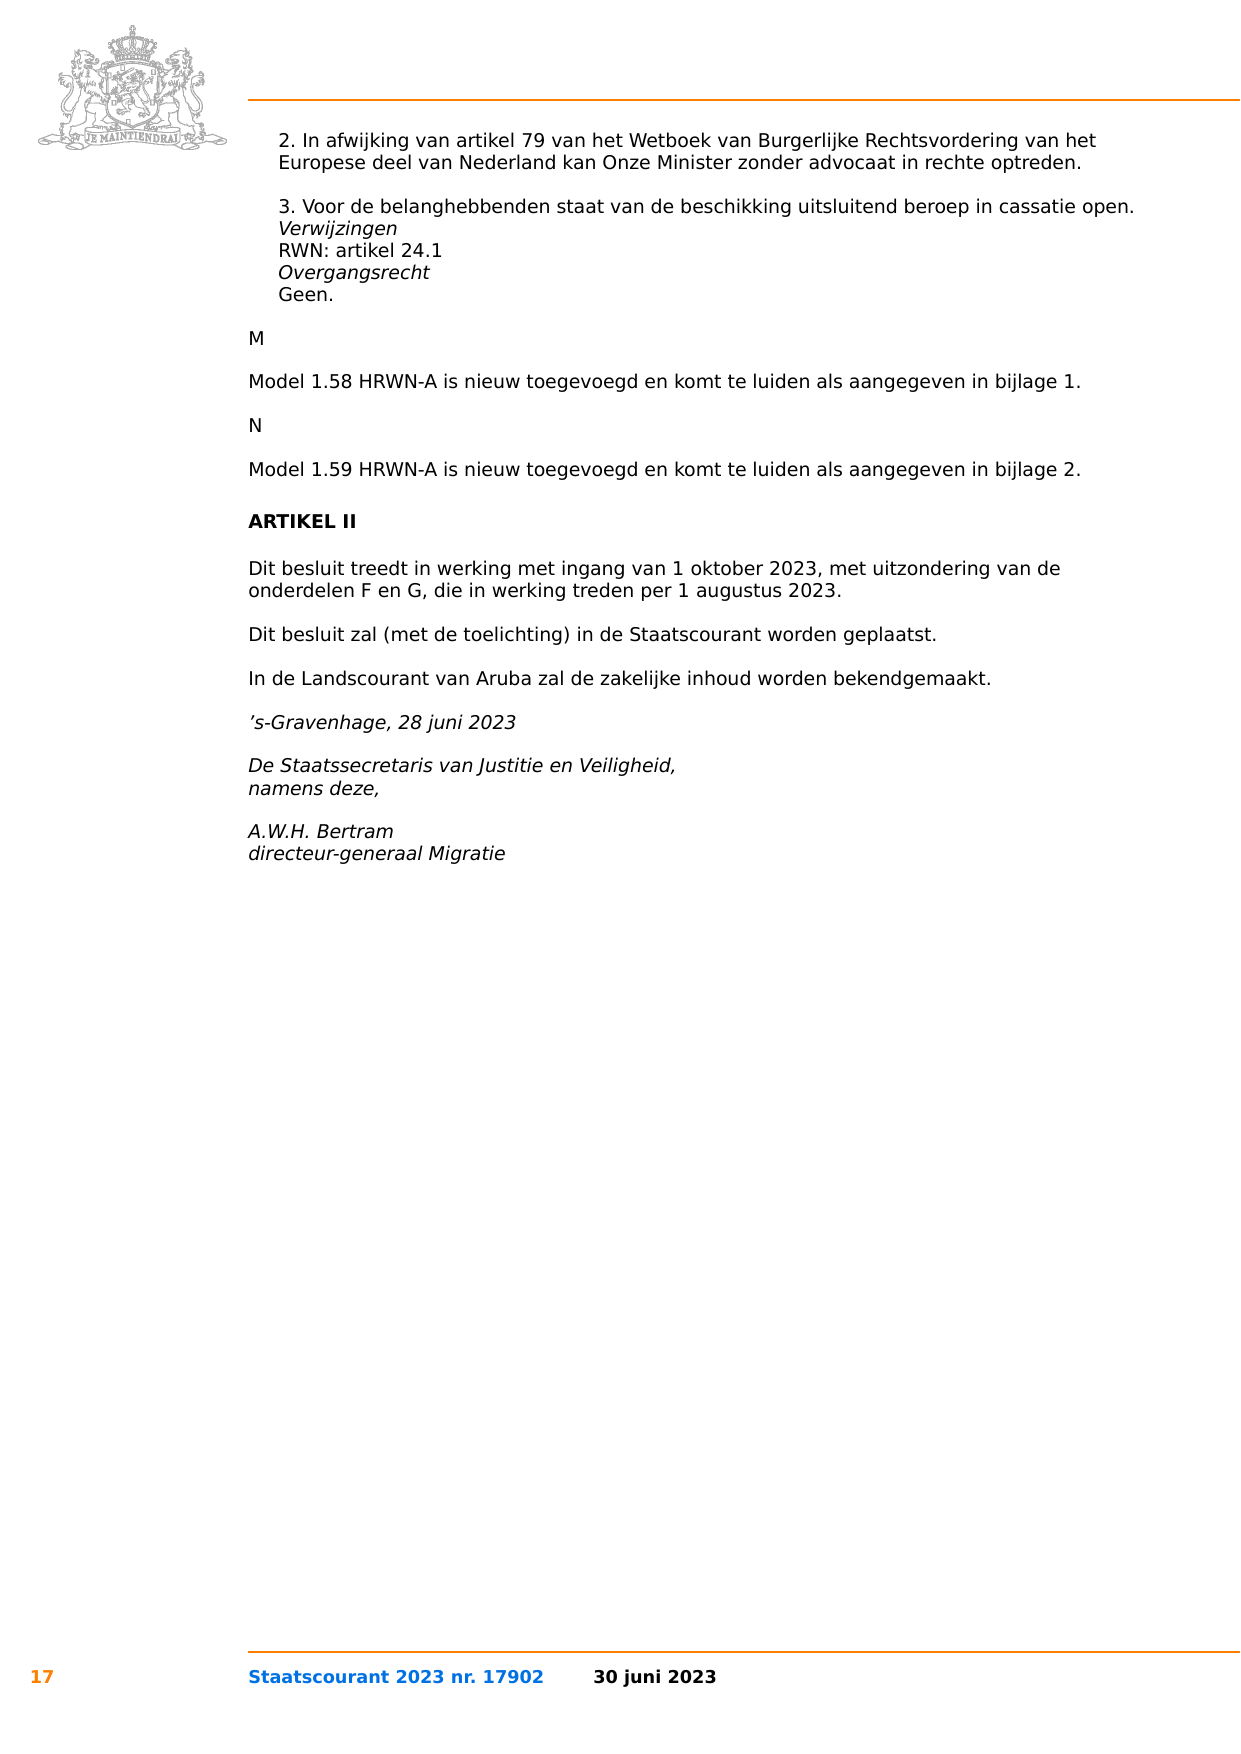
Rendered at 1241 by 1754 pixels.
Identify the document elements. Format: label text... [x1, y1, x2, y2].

text Model 1.59 HRWN-A is nieuw toegevoegd en komt te luiden als aangegeven in bijlage 2. [248, 459, 1163, 481]
text De Staatssecretaris van Justitie en Veiligheid, namens deze, A.W.H. Bertram directeur-generaal Migratie [248, 755, 1163, 865]
text N [248, 415, 1163, 437]
text Geen. [278, 284, 1163, 306]
text Verwijzingen [278, 218, 1163, 240]
text Dit besluit treedt in werking met ingang van 1 oktober 2023, met uitzondering van de onderdelen F en G, die in werking treden per 1 augustus 2023. [248, 558, 1163, 602]
picture [38, 25, 227, 150]
text M [248, 327, 1163, 349]
text Model 1.58 HRWN-A is nieuw toegevoegd en komt te luiden als aangegeven in bijlage 1. [248, 371, 1163, 393]
text ’s-Gravenhage, 28 juni 2023 [248, 712, 1163, 733]
text In de Landscourant van Aruba zal de zakelijke inhoud worden bekendgemaakt. [248, 668, 1163, 690]
text 3. Voor de belanghebbenden staat van de beschikking uitsluitend beroep in cassatie open. [278, 196, 1163, 218]
text Dit besluit zal (met de toelichting) in de Staatscourant worden geplaatst. [248, 624, 1163, 646]
text Overgangsrecht [278, 262, 1163, 284]
subtitle ARTIKEL II [248, 511, 1163, 533]
text RWN: artikel 24.1 [278, 240, 1163, 262]
text 2. In afwijking van artikel 79 van het Wetboek van Burgerlijke Rechtsvordering van het Europese deel van Nederland kan Onze Minister zonder advocaat in rechte optreden. [278, 130, 1163, 174]
